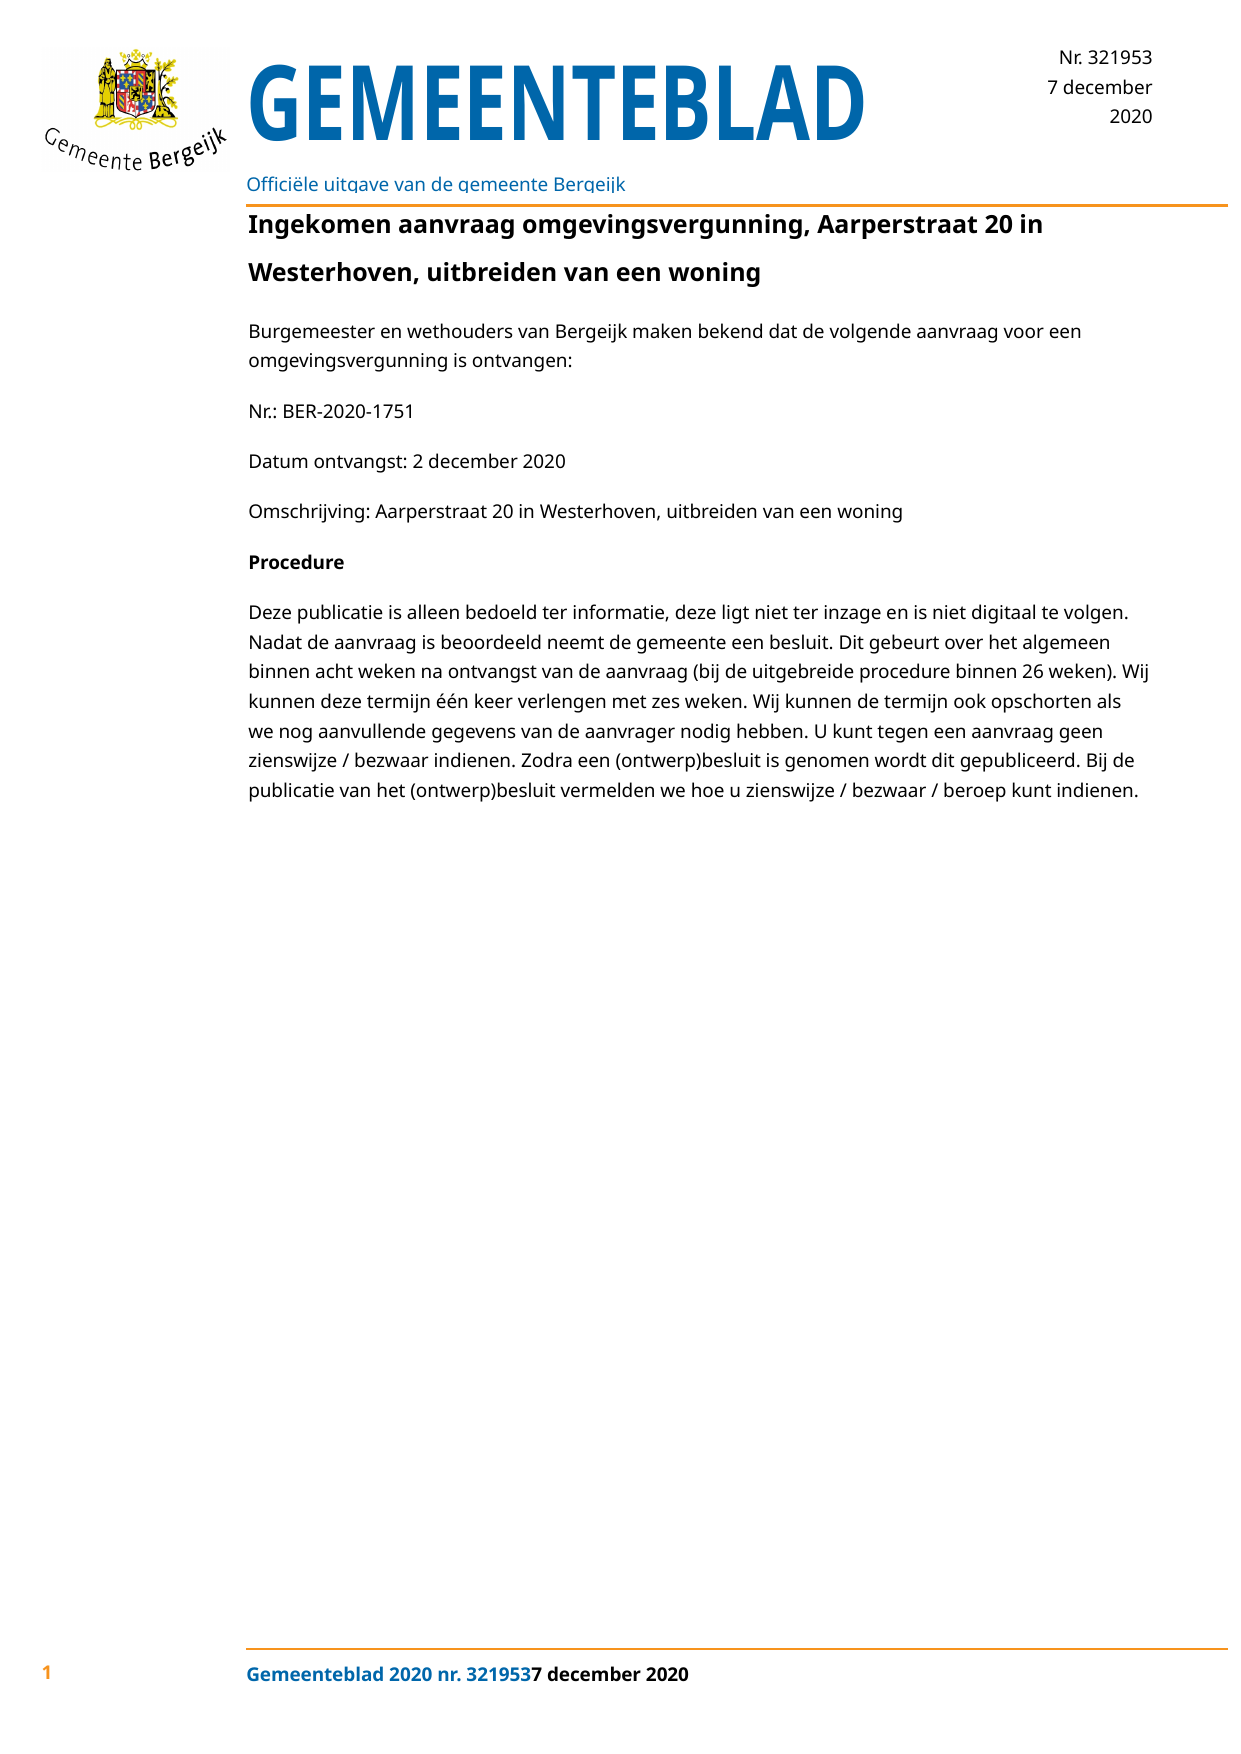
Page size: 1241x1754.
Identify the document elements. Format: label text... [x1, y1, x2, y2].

text Procedure [248, 549, 1152, 575]
text Deze publicatie is alleen bedoeld ter informatie, deze ligt niet ter inzage en is niet digitaal te volgen. Nadat de aanvraag is beoordeeld neemt de gemeente een besluit. Dit gebeurt over het algemeen binnen acht weken na ontvangst van de aanvraag (bij de uitgebreide procedure binnen 26 weken). Wij kunnen deze termijn één keer verlengen met zes weken. Wij kunnen de termijn ook opschorten als we nog aanvullende gegevens van de aanvrager nodig hebben. U kunt tegen een aanvraag geen zienswijze / bezwaar indienen. Zodra een (ontwerp)besluit is genomen wordt dit gepubliceerd. Bij de publicatie van het (ontwerp)besluit vermelden we hoe u zienswijze / bezwaar / beroep kunt indienen. [248, 599, 1152, 803]
text Ingekomen aanvraag omgevingsvergunning, Aarperstraat 20 in Westerhoven, uitbreiden van een woning [248, 207, 1152, 288]
text Datum ontvangst: 2 december 2020 [248, 448, 1152, 474]
picture [41, 47, 231, 172]
text Nr.: BER-2020-1751 [248, 398, 1152, 424]
text Burgemeester en wethouders van Bergeijk maken bekend dat de volgende aanvraag voor een omgevingsvergunning is ontvangen: [248, 318, 1152, 373]
text Omschrijving: Aarperstraat 20 in Westerhoven, uitbreiden van een woning [248, 499, 1152, 524]
